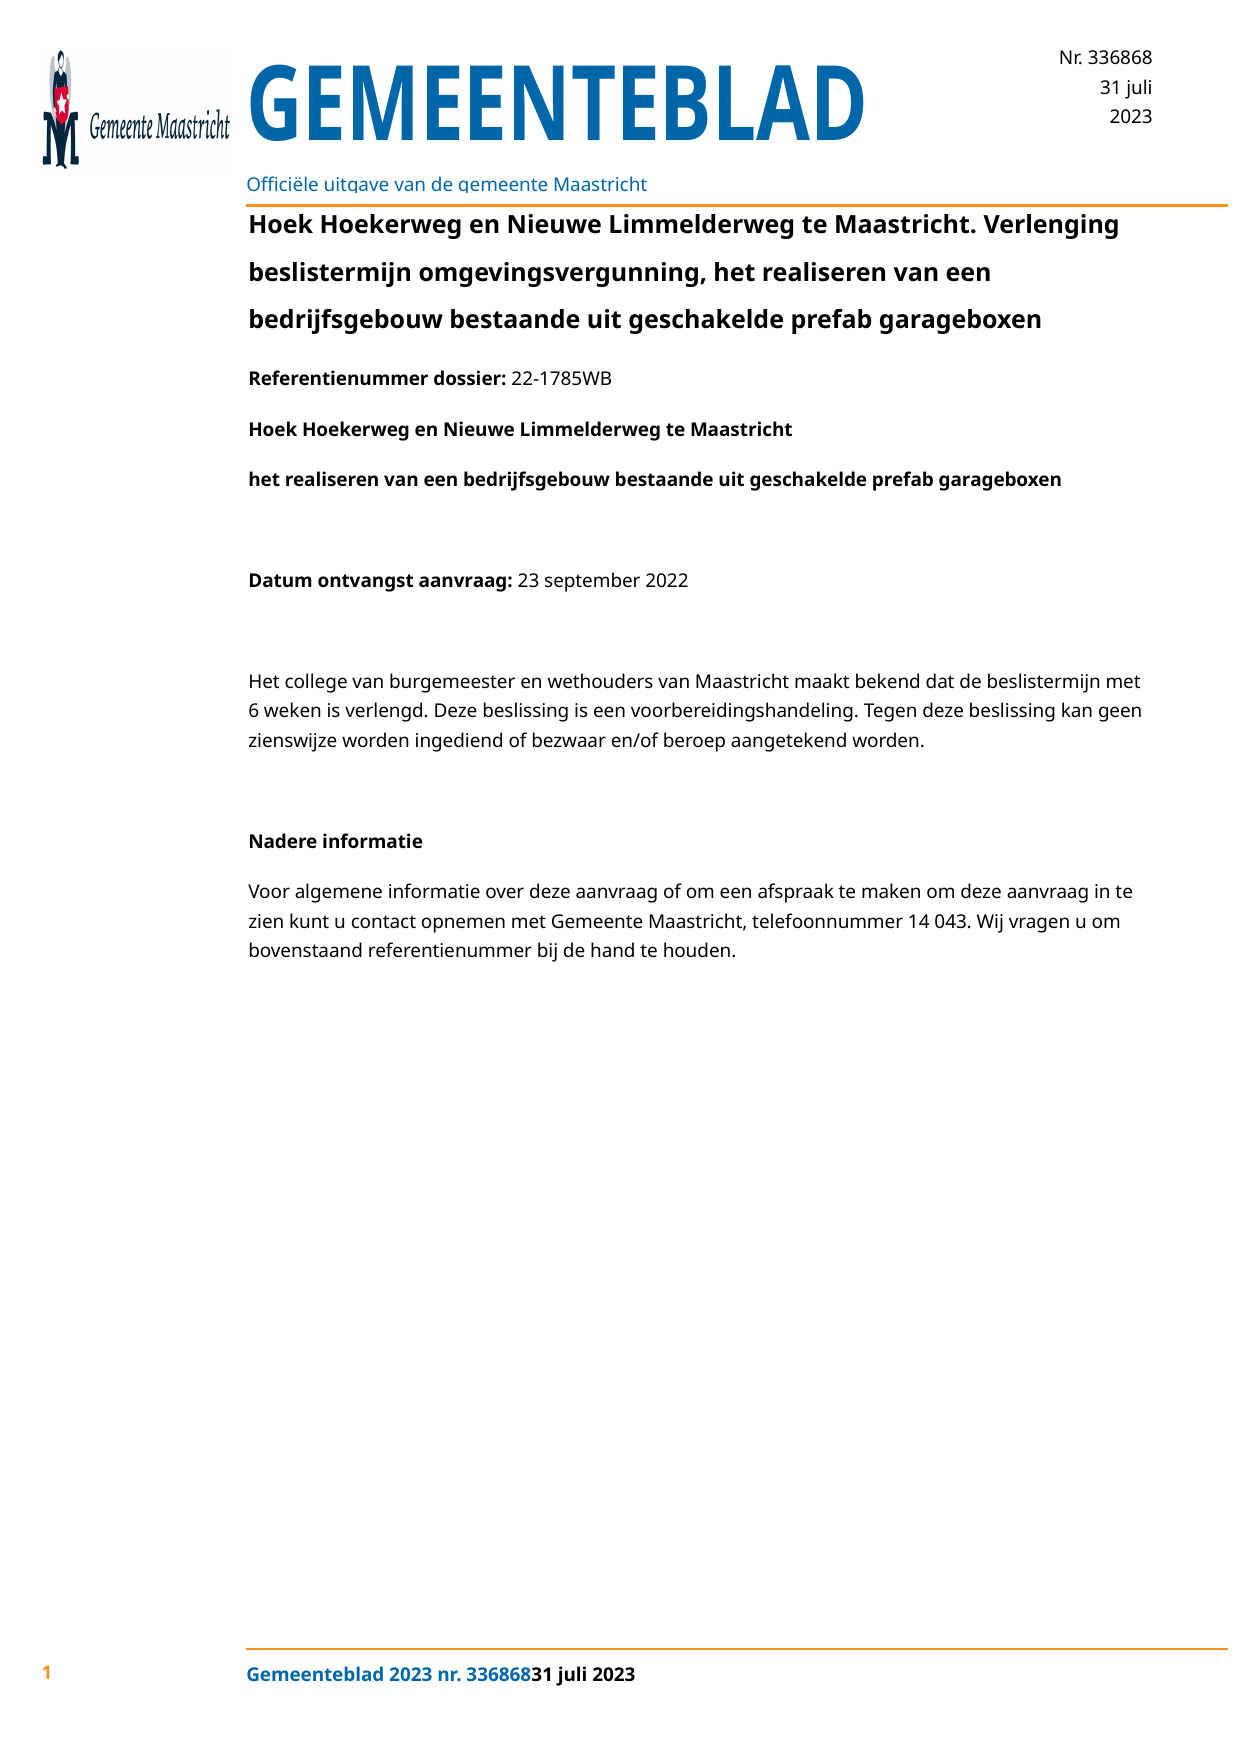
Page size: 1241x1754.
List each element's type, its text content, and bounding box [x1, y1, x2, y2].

text Hoek Hoekerweg en Nieuwe Limmelderweg te Maastricht. Verlenging beslistermijn omgevingsvergunning, het realiseren van een bedrijfsgebouw bestaande uit geschakelde prefab garageboxen [248, 207, 1152, 336]
text Datum ontvangst aanvraag: 23 september 2022 [248, 567, 1152, 593]
text Hoek Hoekerweg en Nieuwe Limmelderweg te Maastricht [248, 416, 1152, 442]
text Voor algemene informatie over deze aanvraag of om een afspraak te maken om deze aanvraag in te zien kunt u contact opnemen met Gemeente Maastricht, telefoonnummer 14 043. Wij vragen u om bovenstaand referentienummer bij de hand te houden. [248, 878, 1152, 963]
text Het college van burgemeester en wethouders van Maastricht maakt bekend dat de beslistermijn met 6 weken is verlengd. Deze beslissing is een voorbereidingshandeling. Tegen deze beslissing kan geen zienswijze worden ingediend of bezwaar en/of beroep aangetekend worden. [248, 668, 1152, 753]
text Nadere informatie [248, 828, 1152, 854]
text Referentienummer dossier: 22-1785WB [248, 366, 1152, 391]
picture [41, 47, 231, 172]
text het realiseren van een bedrijfsgebouw bestaande uit geschakelde prefab garageboxen [248, 466, 1152, 492]
